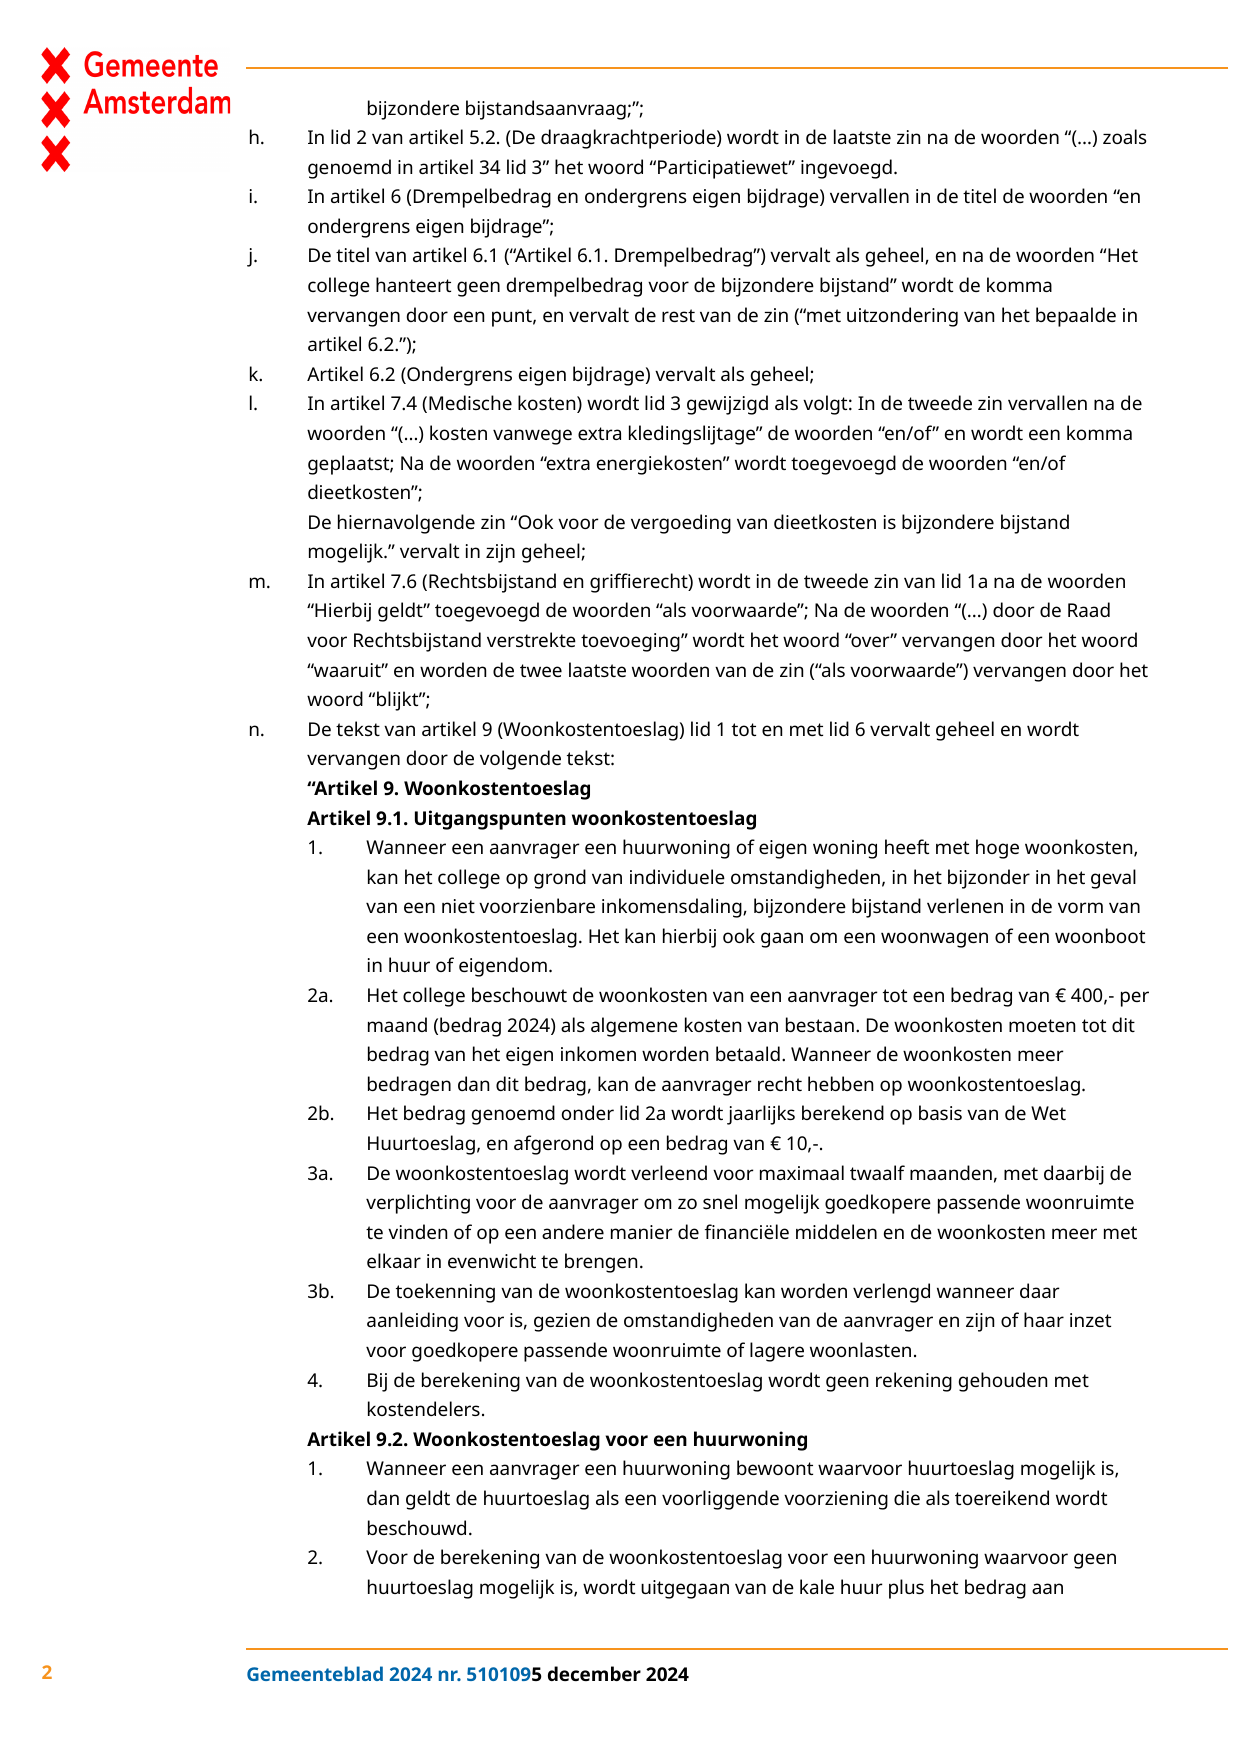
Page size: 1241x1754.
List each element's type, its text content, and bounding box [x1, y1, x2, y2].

list De hiernavolgende zin “Ook voor de vergoeding van dieetkosten is bijzondere bijstand mogelijk.” vervalt in zijn geheel; [248, 509, 1152, 564]
list Het bedrag genoemd onder lid 2a wordt jaarlijks berekend op basis van de Wet Huurtoeslag, en afgerond op een bedrag van € 10,-. [307, 1101, 1152, 1156]
list bijzondere bijstandsaanvraag;”; [307, 95, 1152, 121]
list Artikel 9.2. Woonkostentoeslag voor een huurwoning [248, 1426, 1152, 1452]
list In artikel 7.4 (Medische kosten) wordt lid 3 gewijzigd als volgt: In de tweede zin vervallen na de woorden “(…) kosten vanwege extra kledingslijtage” de woorden “en/of” en wordt een komma geplaatst; Na de woorden “extra energiekosten” wordt toegevoegd de woorden “en/of dieetkosten”; [248, 391, 1152, 505]
list “Artikel 9. Woonkostentoeslag [248, 775, 1152, 801]
list De woonkostentoeslag wordt verleend voor maximaal twaalf maanden, met daarbij de verplichting voor de aanvrager om zo snel mogelijk goedkopere passende woonruimte te vinden of op een andere manier de financiële middelen en de woonkosten meer met elkaar in evenwicht te brengen. [307, 1160, 1152, 1274]
list Wanneer een aanvrager een huurwoning of eigen woning heeft met hoge woonkosten, kan het college op grond van individuele omstandigheden, in het bijzonder in het geval van een niet voorzienbare inkomensdaling, bijzondere bijstand verlenen in de vorm van een woonkostentoeslag. Het kan hierbij ook gaan om een woonwagen of een woonboot in huur of eigendom. [307, 834, 1152, 978]
list Artikel 6.2 (Ondergrens eigen bijdrage) vervalt als geheel; [248, 361, 1152, 387]
list Voor de berekening van de woonkostentoeslag voor een huurwoning waarvoor geen huurtoeslag mogelijk is, wordt uitgegaan van de kale huur plus het bedrag aan [307, 1544, 1152, 1600]
list In artikel 6 (Drempelbedrag en ondergrens eigen bijdrage) vervallen in de titel de woorden “en ondergrens eigen bijdrage”; [248, 183, 1152, 239]
list Het college beschouwt de woonkosten van een aanvrager tot een bedrag van € 400,- per maand (bedrag 2024) als algemene kosten van bestaan. De woonkosten moeten tot dit bedrag van het eigen inkomen worden betaald. Wanneer de woonkosten meer bedragen dan dit bedrag, kan de aanvrager recht hebben op woonkostentoeslag. [307, 982, 1152, 1097]
list De tekst van artikel 9 (Woonkostentoeslag) lid 1 tot en met lid 6 vervalt geheel en wordt vervangen door de volgende tekst: [248, 716, 1152, 771]
list De toekenning van de woonkostentoeslag kan worden verlengd wanneer daar aanleiding voor is, gezien de omstandigheden van de aanvrager en zijn of haar inzet voor goedkopere passende woonruimte of lagere woonlasten. [307, 1278, 1152, 1363]
list Bij de berekening van de woonkostentoeslag wordt geen rekening gehouden met kostendelers. [307, 1367, 1152, 1422]
list De titel van artikel 6.1 (“Artikel 6.1. Drempelbedrag”) vervalt als geheel, en na de woorden “Het college hanteert geen drempelbedrag voor de bijzondere bijstand” wordt de komma vervangen door een punt, en vervalt de rest van de zin (“met uitzondering van het bepaalde in artikel 6.2.”); [248, 243, 1152, 357]
list Wanneer een aanvrager een huurwoning bewoont waarvoor huurtoeslag mogelijk is, dan geldt de huurtoeslag als een voorliggende voorziening die als toereikend wordt beschouwd. [307, 1456, 1152, 1541]
list Artikel 9.1. Uitgangspunten woonkostentoeslag [248, 805, 1152, 831]
picture [41, 47, 231, 172]
list In artikel 7.6 (Rechtsbijstand en griffierecht) wordt in de tweede zin van lid 1a na de woorden “Hierbij geldt” toegevoegd de woorden “als voorwaarde”; Na de woorden “(…) door de Raad voor Rechtsbijstand verstrekte toevoeging” wordt het woord “over” vervangen door het woord “waaruit” en worden de twee laatste woorden van de zin (“als voorwaarde”) vervangen door het woord “blijkt”; [248, 568, 1152, 712]
list In lid 2 van artikel 5.2. (De draagkrachtperiode) wordt in de laatste zin na de woorden “(…) zoals genoemd in artikel 34 lid 3” het woord “Participatiewet” ingevoegd. [248, 124, 1152, 180]
